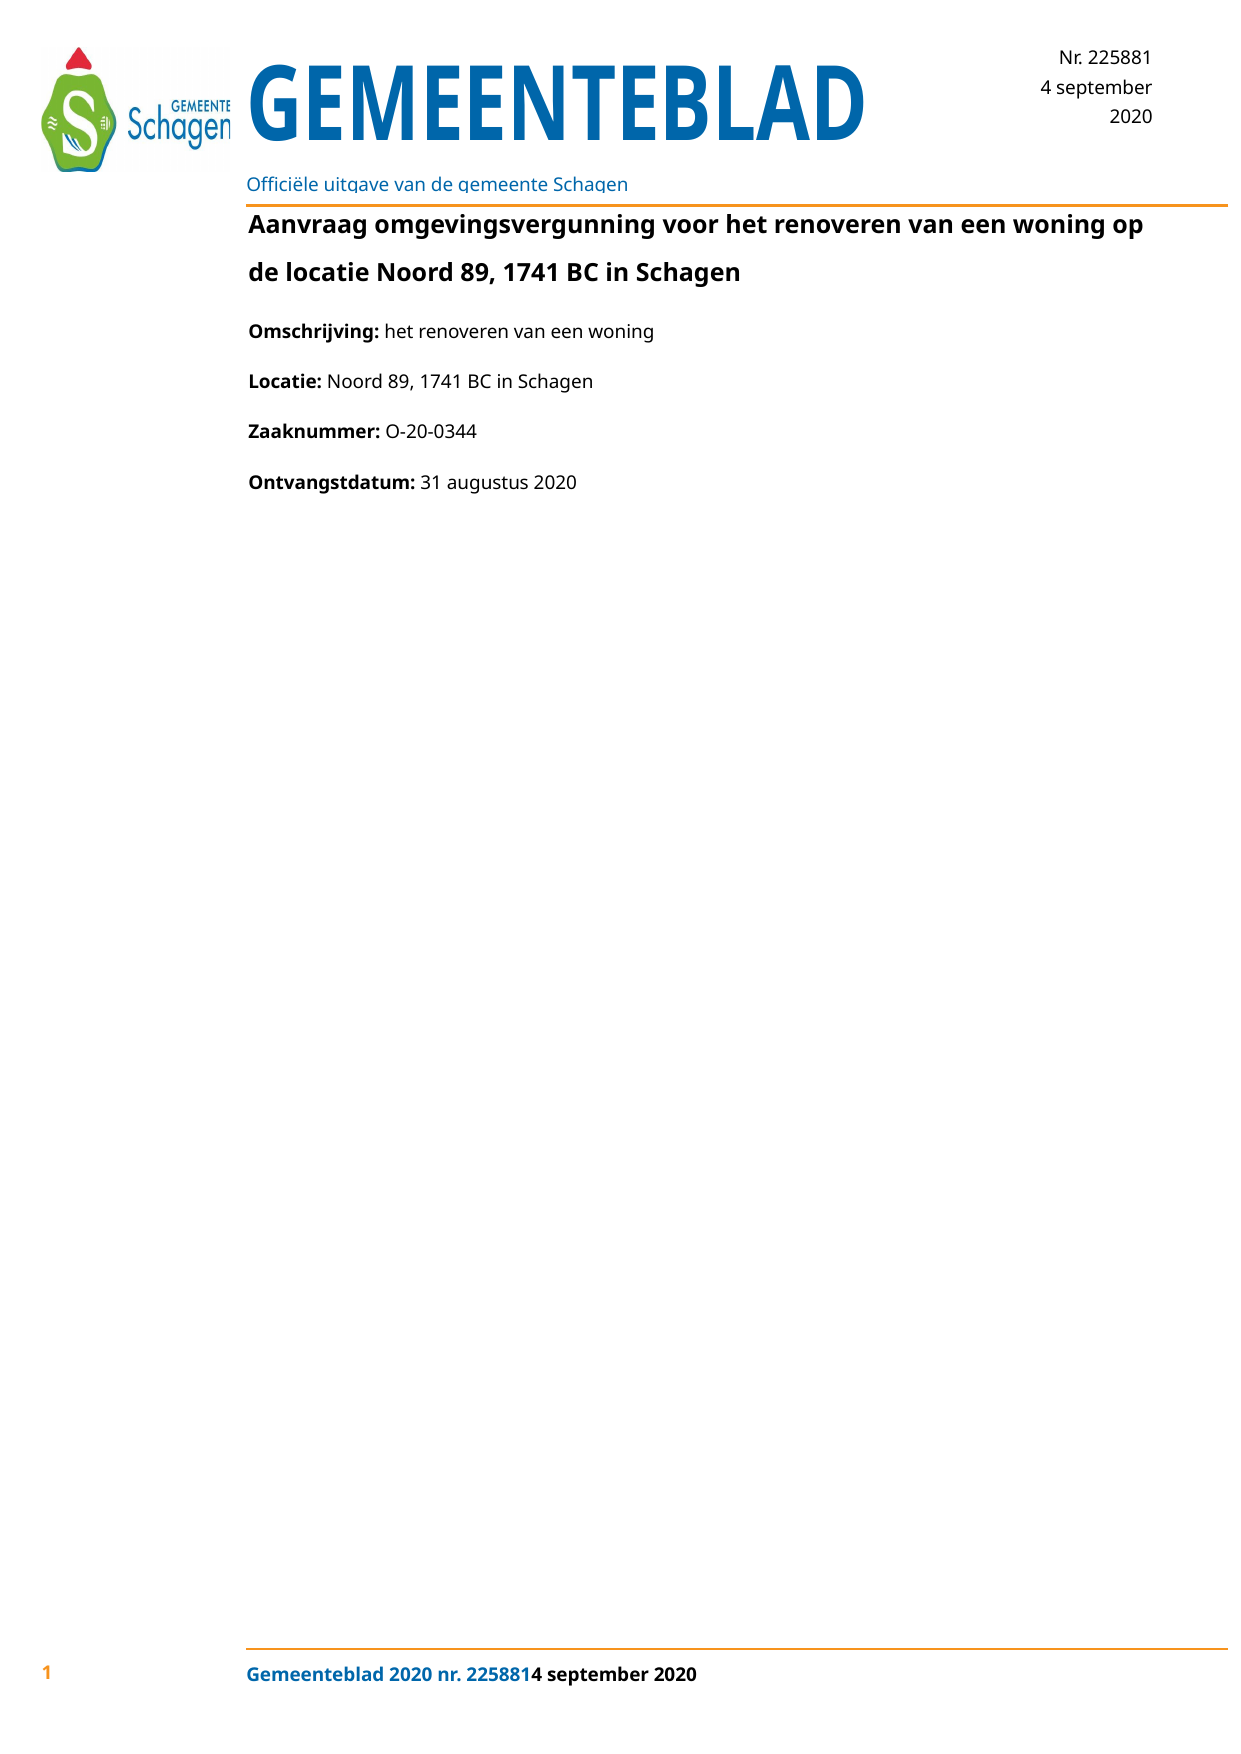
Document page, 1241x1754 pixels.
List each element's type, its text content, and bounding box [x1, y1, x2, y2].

picture [41, 47, 231, 172]
text Locatie: Noord 89, 1741 BC in Schagen [248, 368, 1152, 394]
text Ontvangstdatum: 31 augustus 2020 [248, 469, 1152, 495]
text Omschrijving: het renoveren van een woning [248, 318, 1152, 344]
text Aanvraag omgevingsvergunning voor het renoveren van een woning op de locatie Noord 89, 1741 BC in Schagen [248, 207, 1152, 288]
text Zaaknummer: O-20-0344 [248, 419, 1152, 444]
